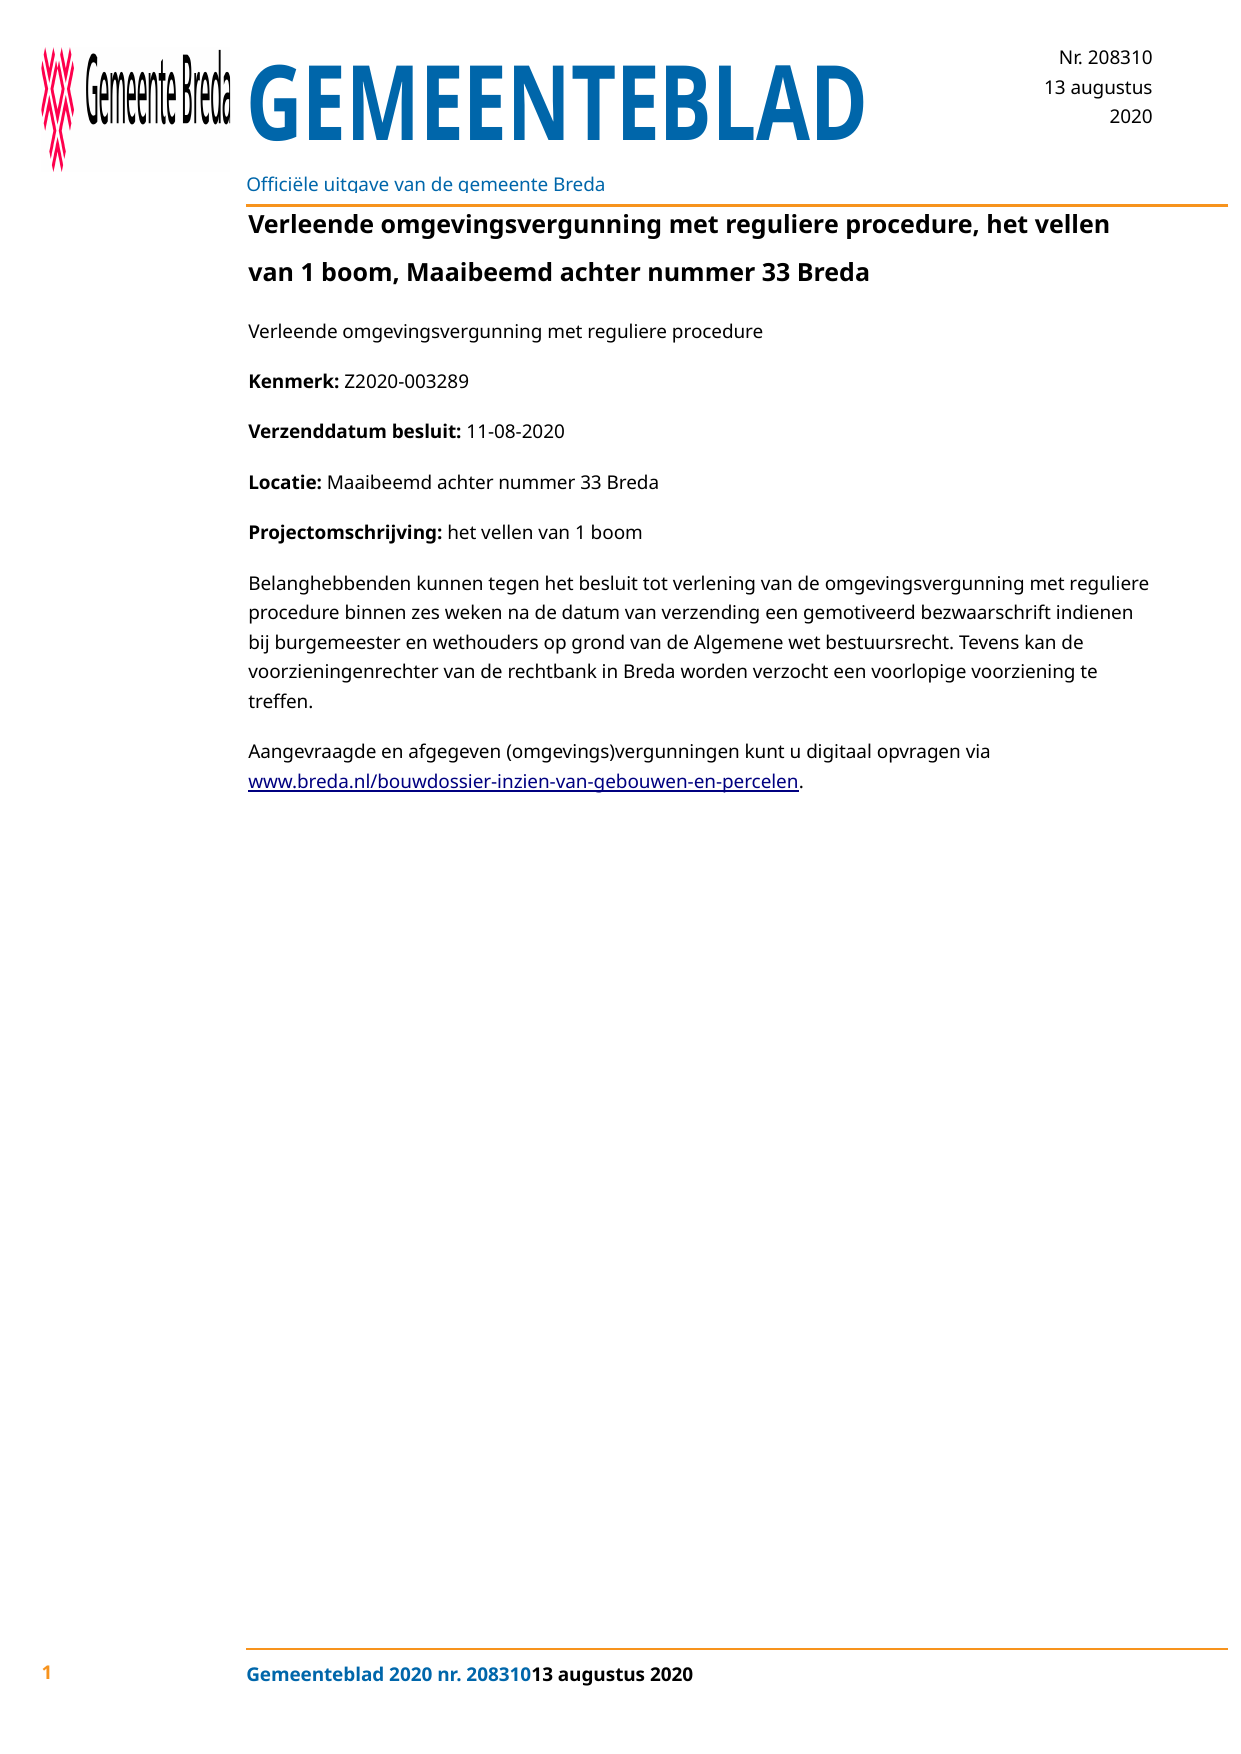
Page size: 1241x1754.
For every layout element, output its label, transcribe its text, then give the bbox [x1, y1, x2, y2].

text Kenmerk: Z2020-003289 [248, 368, 1152, 394]
text Belanghebbenden kunnen tegen het besluit tot verlening van de omgevingsvergunning met reguliere procedure binnen zes weken na de datum van verzending een gemotiveerd bezwaarschrift indienen bij burgemeester en wethouders op grond van de Algemene wet bestuursrecht. Tevens kan de voorzieningenrechter van de rechtbank in Breda worden verzocht een voorlopige voorziening te treffen. [248, 570, 1152, 714]
text Verleende omgevingsvergunning met reguliere procedure [248, 318, 1152, 344]
text Verleende omgevingsvergunning met reguliere procedure, het vellen van 1 boom, Maaibeemd achter nummer 33 Breda [248, 207, 1152, 288]
text Locatie: Maaibeemd achter nummer 33 Breda [248, 469, 1152, 495]
text Verzenddatum besluit: 11-08-2020 [248, 419, 1152, 444]
text Aangevraagde en afgegeven (omgevings)vergunningen kunt u digitaal opvragen via www.breda.nl/bouwdossier-inzien-van-gebouwen-en-percelen. [248, 739, 1152, 794]
picture [41, 47, 231, 172]
text Projectomschrijving: het vellen van 1 boom [248, 519, 1152, 545]
